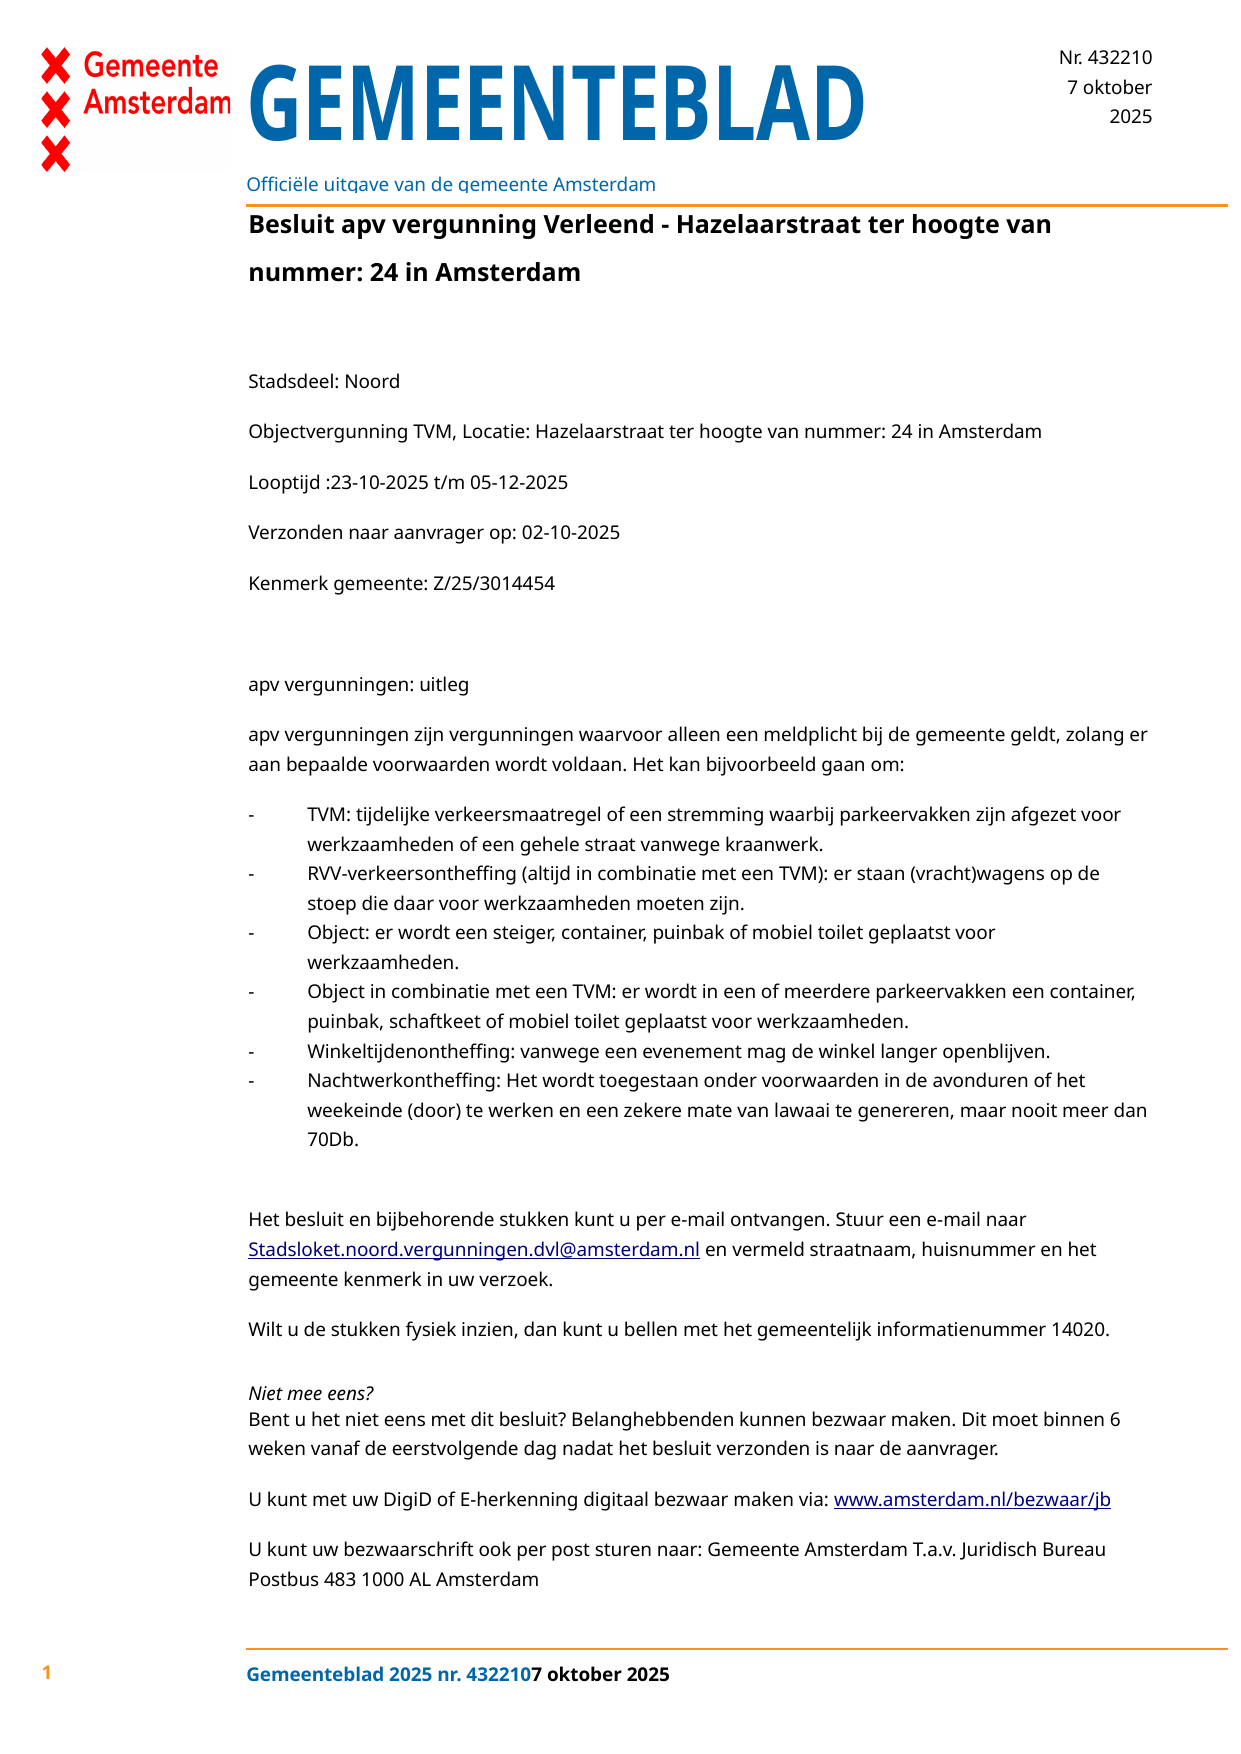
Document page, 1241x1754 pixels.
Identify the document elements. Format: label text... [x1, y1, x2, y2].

text Bent u het niet eens met dit besluit? Belanghebbenden kunnen bezwaar maken. Dit moet binnen 6 weken vanaf de eerstvolgende dag nadat het besluit verzonden is naar de aanvrager. [248, 1406, 1152, 1461]
text apv vergunningen zijn vergunningen waarvoor alleen een meldplicht bij de gemeente geldt, zolang er aan bepaalde voorwaarden wordt voldaan. Het kan bijvoorbeeld gaan om: [248, 721, 1152, 777]
list Winkeltijdenontheffing: vanwege een evenement mag de winkel langer openblijven. [248, 1038, 1152, 1064]
text U kunt met uw DigiD of E-herkenning digitaal bezwaar maken via: www.amsterdam.nl/bezwaar/jb [248, 1486, 1152, 1512]
text apv vergunningen: uitleg [248, 671, 1152, 697]
picture [41, 47, 231, 172]
list RVV-verkeersontheffing (altijd in combinatie met een TVM): er staan (vracht)wagens op de stoep die daar voor werkzaamheden moeten zijn. [248, 860, 1152, 916]
text Het besluit en bijbehorende stukken kunt u per e-mail ontvangen. Stuur een e-mail naar Stadsloket.noord.vergunningen.dvl@amsterdam.nl en vermeld straatnaam, huisnummer en het gemeente kenmerk in uw verzoek. [248, 1207, 1152, 1292]
text Stadsdeel: Noord [248, 368, 1152, 394]
list Object in combinatie met een TVM: er wordt in een of meerdere parkeervakken een container, puinbak, schaftkeet of mobiel toilet geplaatst voor werkzaamheden. [248, 979, 1152, 1034]
text Besluit apv vergunning Verleend - Hazelaarstraat ter hoogte van nummer: 24 in Amsterdam [248, 207, 1152, 288]
text U kunt uw bezwaarschrift ook per post sturen naar: Gemeente Amsterdam T.a.v. Juridisch Bureau Postbus 483 1000 AL Amsterdam [248, 1536, 1152, 1592]
text Objectvergunning TVM, Locatie: Hazelaarstraat ter hoogte van nummer: 24 in Amsterdam [248, 419, 1152, 444]
text Looptijd :23-10-2025 t/m 05-12-2025 [248, 469, 1152, 495]
list TVM: tijdelijke verkeersmaatregel of een stremming waarbij parkeervakken zijn afgezet voor werkzaamheden of een gehele straat vanwege kraanwerk. [248, 801, 1152, 857]
text Kenmerk gemeente: Z/25/3014454 [248, 570, 1152, 596]
text Niet mee eens? [248, 1380, 1152, 1406]
list Nachtwerkontheffing: Het wordt toegestaan onder voorwaarden in de avonduren of het weekeinde (door) te werken en een zekere mate van lawaai te genereren, maar nooit meer dan 70Db. [248, 1067, 1152, 1152]
text Wilt u de stukken fysiek inzien, dan kunt u bellen met het gemeentelijk informatienummer 14020. [248, 1316, 1152, 1342]
list Object: er wordt een steiger, container, puinbak of mobiel toilet geplaatst voor werkzaamheden. [248, 919, 1152, 975]
text Verzonden naar aanvrager op: 02-10-2025 [248, 519, 1152, 545]
